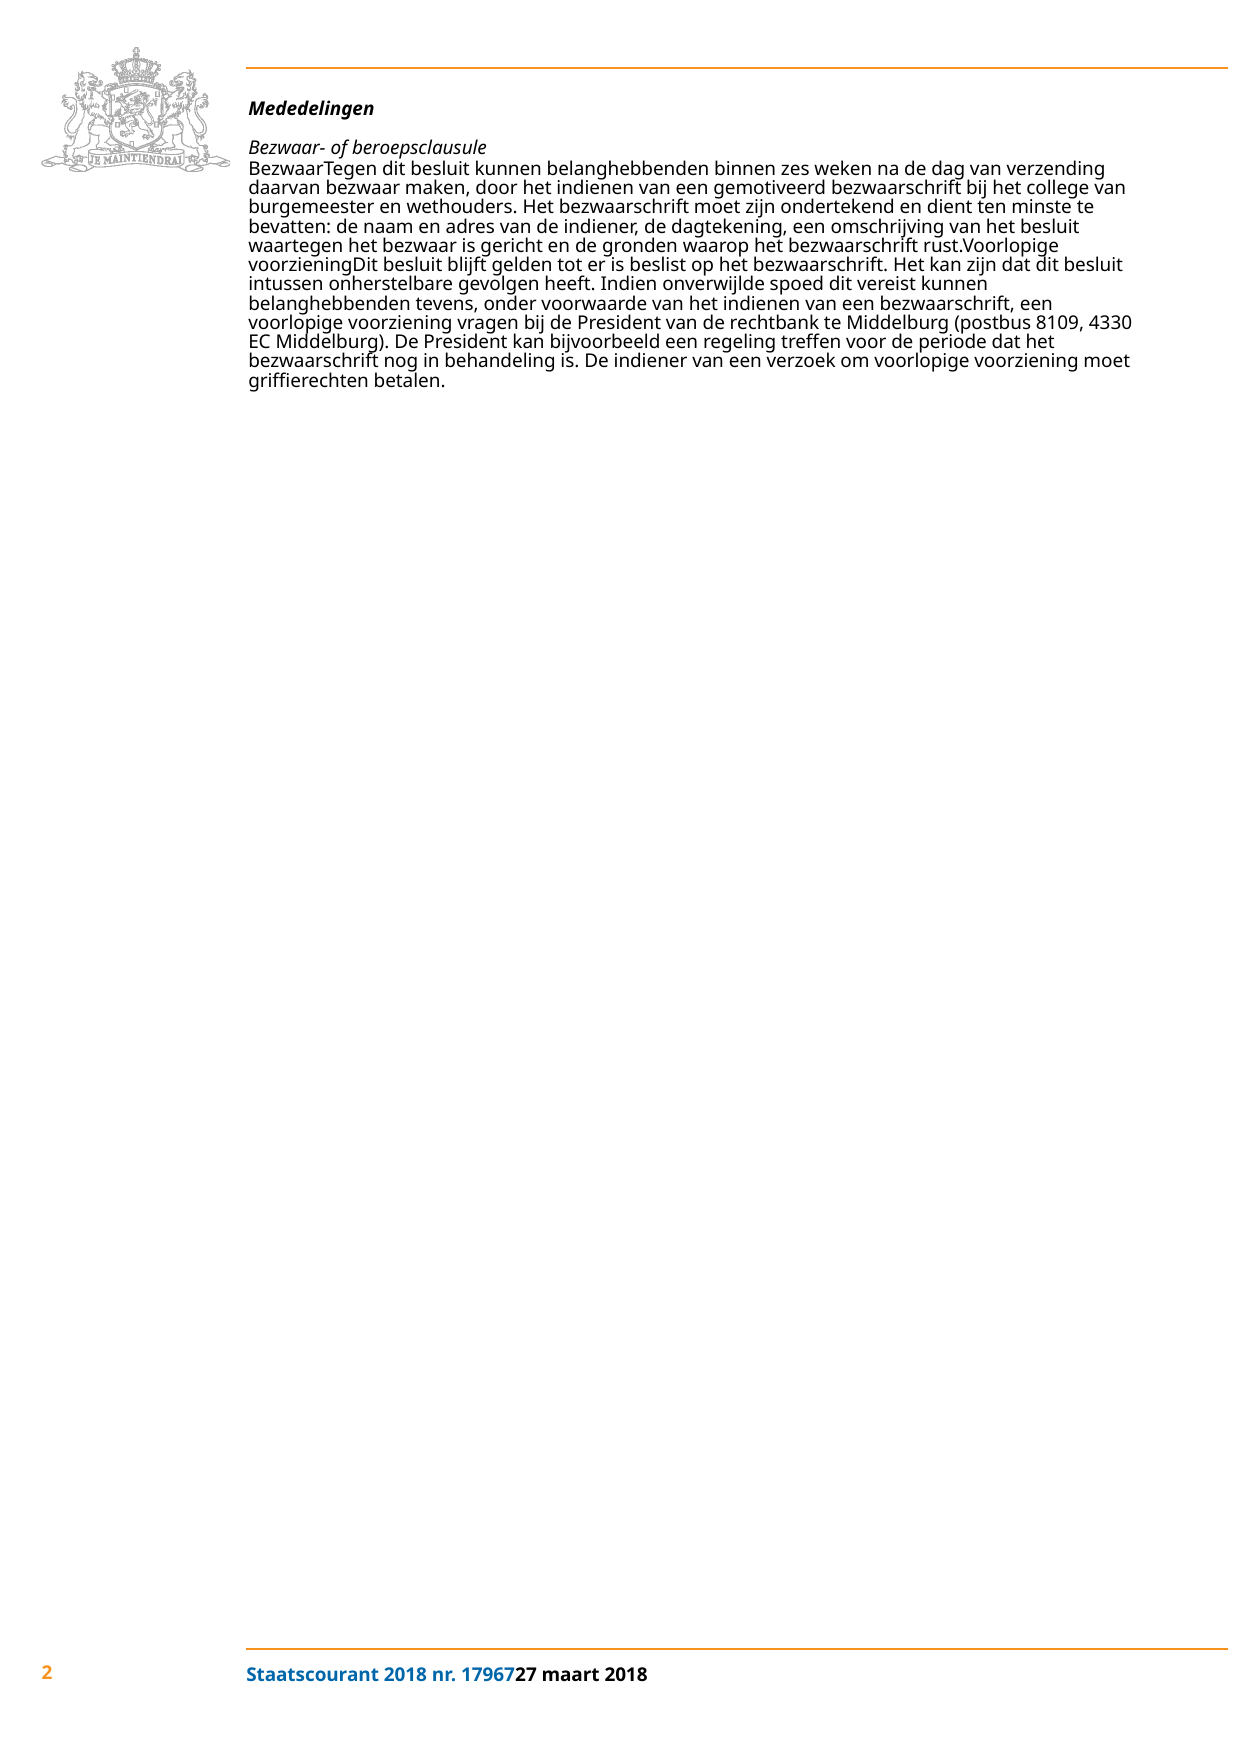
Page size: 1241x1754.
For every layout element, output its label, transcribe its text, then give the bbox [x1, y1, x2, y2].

text BezwaarTegen dit besluit kunnen belanghebbenden binnen zes weken na de dag van verzending daarvan bezwaar maken, door het indienen van een gemotiveerd bezwaarschrift bij het college van burgemeester en wethouders. Het bezwaarschrift moet zijn ondertekend en dient ten minste te bevatten: de naam en adres van de indiener, de dagtekening, een omschrijving van het besluit waartegen het bezwaar is gericht en de gronden waarop het bezwaarschrift rust.Voorlopige voorzieningDit besluit blijft gelden tot er is beslist op het bezwaarschrift. Het kan zijn dat dit besluit intussen onherstelbare gevolgen heeft. Indien onverwijlde spoed dit vereist kunnen belanghebbenden tevens, onder voorwaarde van het indienen van een bezwaarschrift, een voorlopige voorziening vragen bij de President van de rechtbank te Middelburg (postbus 8109, 4330 EC Middelburg). De President kan bijvoorbeeld een regeling treffen voor de periode dat het bezwaarschrift nog in behandeling is. De indiener van een verzoek om voorlopige voorziening moet griffierechten betalen. [248, 160, 1152, 391]
text Bezwaar- of beroepsclausule [248, 134, 1152, 160]
picture [41, 47, 231, 172]
text Mededelingen [248, 95, 1152, 121]
